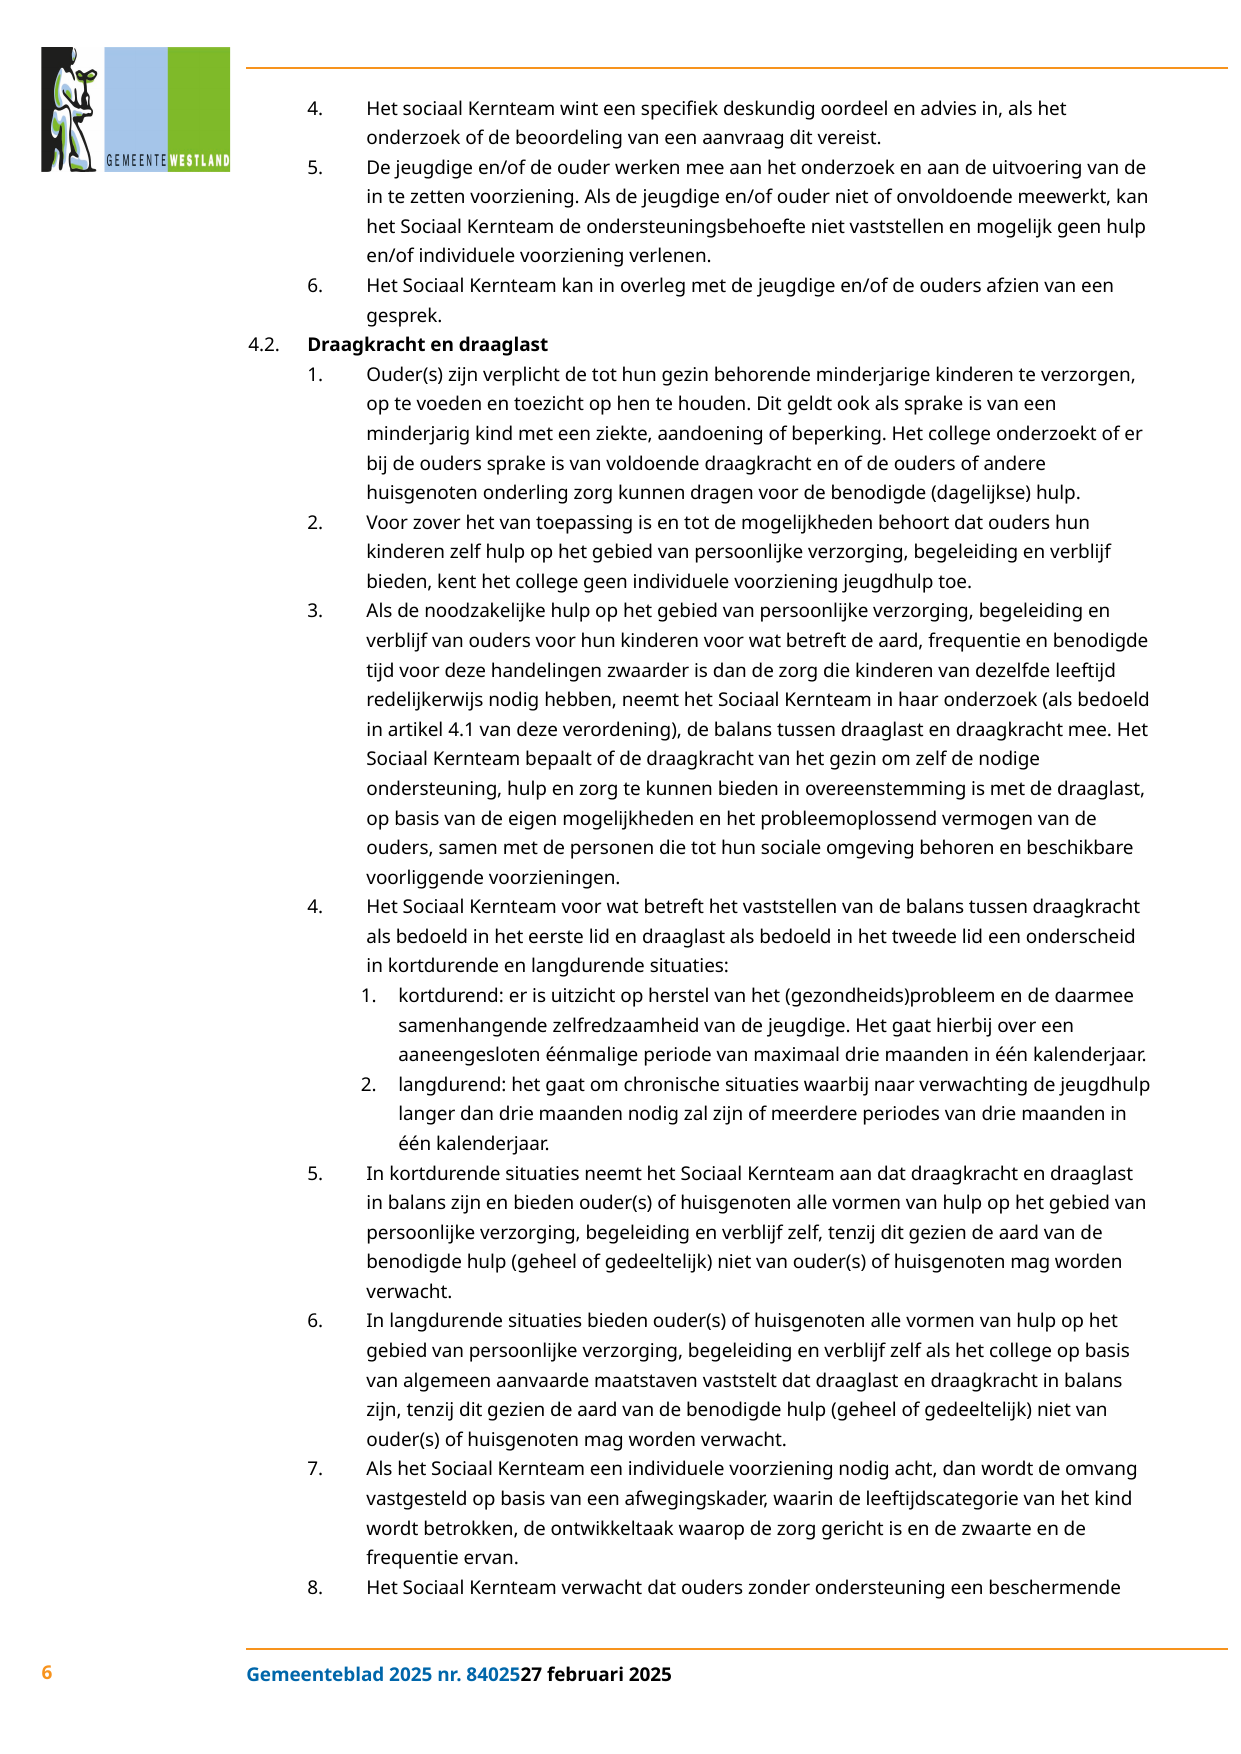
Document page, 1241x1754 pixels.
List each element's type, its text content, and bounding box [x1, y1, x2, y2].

list Het Sociaal Kernteam verwacht dat ouders zonder ondersteuning een beschermende [307, 1574, 1152, 1600]
list Als het Sociaal Kernteam een individuele voorziening nodig acht, dan wordt de omvang vastgesteld op basis van een afwegingskader, waarin de leeftijdscategorie van het kind wordt betrokken, de ontwikkeltaak waarop de zorg gericht is en de zwaarte en de frequentie ervan. [307, 1456, 1152, 1570]
list In langdurende situaties bieden ouder(s) of huisgenoten alle vormen van hulp op het gebied van persoonlijke verzorging, begeleiding en verblijf zelf als het college op basis van algemeen aanvaarde maatstaven vaststelt dat draaglast en draagkracht in balans zijn, tenzij dit gezien de aard van de benodigde hulp (geheel of gedeeltelijk) niet van ouder(s) of huisgenoten mag worden verwacht. [307, 1308, 1152, 1452]
list Het Sociaal Kernteam voor wat betreft het vaststellen van de balans tussen draagkracht als bedoeld in het eerste lid en draaglast als bedoeld in het tweede lid een onderscheid in kortdurende en langdurende situaties: [307, 893, 1152, 978]
list In kortdurende situaties neemt het Sociaal Kernteam aan dat draagkracht en draaglast in balans zijn en bieden ouder(s) of huisgenoten alle vormen van hulp op het gebied van persoonlijke verzorging, begeleiding en verblijf zelf, tenzij dit gezien de aard van de benodigde hulp (geheel of gedeeltelijk) niet van ouder(s) of huisgenoten mag worden verwacht. [307, 1160, 1152, 1304]
picture [41, 47, 231, 172]
list kortdurend: er is uitzicht op herstel van het (gezondheids)probleem en de daarmee samenhangende zelfredzaamheid van de jeugdige. Het gaat hierbij over een aaneengesloten éénmalige periode van maximaal drie maanden in één kalenderjaar. [361, 982, 1152, 1067]
list Als de noodzakelijke hulp op het gebied van persoonlijke verzorging, begeleiding en verblijf van ouders voor hun kinderen voor wat betreft de aard, frequentie en benodigde tijd voor deze handelingen zwaarder is dan de zorg die kinderen van dezelfde leeftijd redelijkerwijs nodig hebben, neemt het Sociaal Kernteam in haar onderzoek (als bedoeld in artikel 4.1 van deze verordening), de balans tussen draaglast en draagkracht mee. Het Sociaal Kernteam bepaalt of de draagkracht van het gezin om zelf de nodige ondersteuning, hulp en zorg te kunnen bieden in overeenstemming is met de draaglast, op basis van de eigen mogelijkheden en het probleemoplossend vermogen van de ouders, samen met de personen die tot hun sociale omgeving behoren en beschikbare voorliggende voorzieningen. [307, 598, 1152, 890]
list Voor zover het van toepassing is en tot de mogelijkheden behoort dat ouders hun kinderen zelf hulp op het gebied van persoonlijke verzorging, begeleiding en verblijf bieden, kent het college geen individuele voorziening jeugdhulp toe. [307, 509, 1152, 594]
list Draagkracht en draaglast [248, 331, 1152, 357]
list Het sociaal Kernteam wint een specifiek deskundig oordeel en advies in, als het onderzoek of de beoordeling van een aanvraag dit vereist. [307, 95, 1152, 150]
list Het Sociaal Kernteam kan in overleg met de jeugdige en/of de ouders afzien van een gesprek. [307, 272, 1152, 328]
list Ouder(s) zijn verplicht de tot hun gezin behorende minderjarige kinderen te verzorgen, op te voeden en toezicht op hen te houden. Dit geldt ook als sprake is van een minderjarig kind met een ziekte, aandoening of beperking. Het college onderzoekt of er bij de ouders sprake is van voldoende draagkracht en of de ouders of andere huisgenoten onderling zorg kunnen dragen voor de benodigde (dagelijkse) hulp. [307, 361, 1152, 505]
list De jeugdige en/of de ouder werken mee aan het onderzoek en aan de uitvoering van de in te zetten voorziening. Als de jeugdige en/of ouder niet of onvoldoende meewerkt, kan het Sociaal Kernteam de ondersteuningsbehoefte niet vaststellen en mogelijk geen hulp en/of individuele voorziening verlenen. [307, 154, 1152, 268]
list langdurend: het gaat om chronische situaties waarbij naar verwachting de jeugdhulp langer dan drie maanden nodig zal zijn of meerdere periodes van drie maanden in één kalenderjaar. [361, 1071, 1152, 1156]
